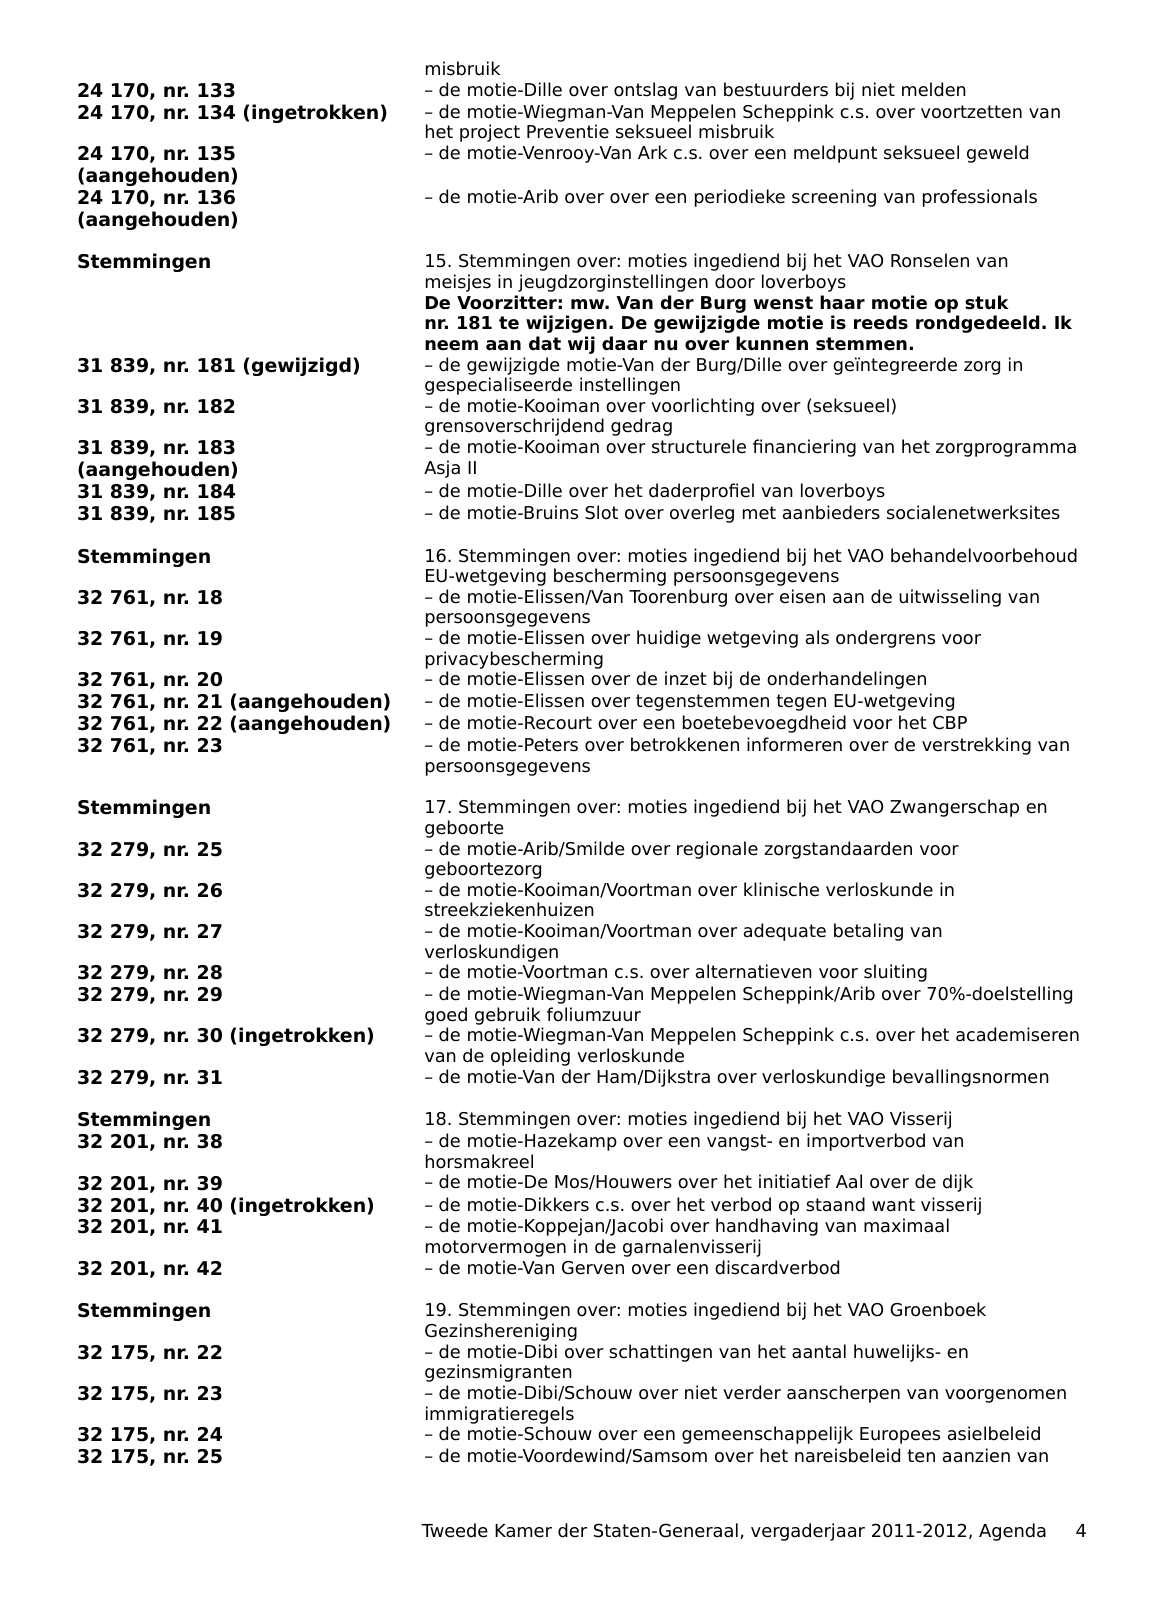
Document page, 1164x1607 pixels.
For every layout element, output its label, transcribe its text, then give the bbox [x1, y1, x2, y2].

table_cell 32 279, nr. 26 [77, 880, 401, 921]
table_cell [401, 437, 418, 481]
table_cell 17. Stemmingen over: moties ingediend bij het VAO Zwangerschap en geboorte [418, 797, 1087, 838]
table_cell – de motie-Kooiman/Voortman over adequate betaling van verloskundigen [418, 921, 1087, 962]
table_cell [77, 1280, 401, 1300]
table_cell [401, 59, 418, 80]
table_cell [401, 355, 418, 396]
table_cell [401, 962, 418, 984]
table_cell – de motie-Kooiman over voorlichting over (seksueel) grensoverschrijdend gedrag [418, 396, 1087, 437]
table_cell – de motie-Voortman c.s. over alternatieven voor sluiting [418, 962, 1087, 984]
table_cell [401, 984, 418, 1025]
table_cell [401, 187, 418, 231]
table_cell [401, 1300, 418, 1342]
table_cell misbruik [418, 59, 1087, 80]
table_cell – de motie-Schouw over een gemeenschappelijk Europees asielbeleid [418, 1424, 1087, 1446]
table_cell – de motie-Koppejan/Jacobi over handhaving van maximaal motorvermogen in de garnalenvisserij [418, 1216, 1087, 1258]
table_cell – de motie-Peters over betrokkenen informeren over de verstrekking van persoonsgegevens [418, 735, 1087, 777]
table_cell – de motie-Voordewind/Samsom over het nareisbeleid ten aanzien van [418, 1446, 1087, 1468]
table_cell [401, 481, 418, 503]
table_cell 32 279, nr. 29 [77, 984, 401, 1025]
table_cell 32 279, nr. 28 [77, 962, 401, 984]
table_cell 32 201, nr. 39 [77, 1173, 401, 1194]
table_cell – de motie-Elissen over de inzet bij de onderhandelingen [418, 669, 1087, 691]
table_cell [77, 525, 401, 546]
table_cell 32 279, nr. 31 [77, 1067, 401, 1089]
table_cell 32 175, nr. 24 [77, 1424, 401, 1446]
table_cell [401, 1258, 418, 1280]
table_cell [77, 777, 401, 797]
table_cell Stemmingen [77, 1109, 401, 1131]
table_cell 31 839, nr. 182 [77, 396, 401, 437]
table_cell [401, 143, 418, 187]
table_cell [401, 546, 418, 587]
table_cell 32 761, nr. 19 [77, 628, 401, 669]
table_cell – de motie-Dille over het daderprofiel van loverboys [418, 481, 1087, 503]
table_cell – de motie-Elissen/Van Toorenburg over eisen aan de uitwisseling van persoonsgegevens [418, 587, 1087, 628]
table_cell [401, 1131, 418, 1172]
table_cell 15. Stemmingen over: moties ingediend bij het VAO Ronselen van meisjes in jeugdzorginstellingen door loverboys [418, 251, 1087, 293]
table_cell [401, 669, 418, 691]
table_cell [418, 1280, 1087, 1300]
table_cell [401, 80, 418, 102]
table_cell – de motie-Wiegman-Van Meppelen Scheppink/Arib over 70%-doelstelling goed gebruik foliumzuur [418, 984, 1087, 1025]
table_cell Stemmingen [77, 546, 401, 587]
table_cell [401, 839, 418, 880]
table_cell 31 839, nr. 184 [77, 481, 401, 503]
table_cell [401, 503, 418, 525]
table_cell [401, 713, 418, 735]
table_cell – de motie-Elissen over tegenstemmen tegen EU-wetgeving [418, 691, 1087, 713]
table_cell – de motie-Recourt over een boetebevoegdheid voor het CBP [418, 713, 1087, 735]
table_cell 32 761, nr. 20 [77, 669, 401, 691]
table_cell 32 201, nr. 41 [77, 1216, 401, 1258]
table_cell [401, 691, 418, 713]
table_cell [418, 777, 1087, 797]
table_cell [77, 293, 401, 354]
table_cell – de motie-Van Gerven over een discardverbod [418, 1258, 1087, 1280]
table_cell [401, 1342, 418, 1383]
table_cell 32 761, nr. 22 (aangehouden) [77, 713, 401, 735]
table_cell [401, 396, 418, 437]
table_cell – de motie-Wiegman-Van Meppelen Scheppink c.s. over voortzetten van het project Preventie seksueel misbruik [418, 102, 1087, 143]
table_cell 24 170, nr. 136 (aangehouden) [77, 187, 401, 231]
table_cell [401, 880, 418, 921]
table_cell 32 201, nr. 40 (ingetrokken) [77, 1195, 401, 1216]
table_cell 32 279, nr. 25 [77, 839, 401, 880]
table_cell [401, 777, 418, 797]
table_cell [401, 797, 418, 838]
table_cell [77, 1089, 401, 1109]
table_cell [401, 1383, 418, 1424]
table_cell [401, 1424, 418, 1446]
table_cell – de motie-Venrooy-Van Ark c.s. over een meldpunt seksueel geweld [418, 143, 1087, 187]
table_cell [401, 251, 418, 293]
table_cell – de motie-Dibi/Schouw over niet verder aanscherpen van voorgenomen immigratieregels [418, 1383, 1087, 1424]
table_cell 24 170, nr. 134 (ingetrokken) [77, 102, 401, 143]
table_cell Stemmingen [77, 797, 401, 838]
table_cell – de motie-Arib/Smilde over regionale zorgstandaarden voor geboortezorg [418, 839, 1087, 880]
table_cell 31 839, nr. 183 (aangehouden) [77, 437, 401, 481]
table_cell – de motie-Van der Ham/Dijkstra over verloskundige bevallingsnormen [418, 1067, 1087, 1089]
table_cell – de motie-Bruins Slot over overleg met aanbieders socialenetwerksites [418, 503, 1087, 525]
table_cell [401, 628, 418, 669]
table_cell 31 839, nr. 185 [77, 503, 401, 525]
table_cell – de motie-Dikkers c.s. over het verbod op staand want visserij [418, 1195, 1087, 1216]
table_cell [401, 735, 418, 777]
table_cell 32 279, nr. 30 (ingetrokken) [77, 1025, 401, 1067]
table_cell [401, 1089, 418, 1109]
table_cell 32 201, nr. 42 [77, 1258, 401, 1280]
table_cell 32 761, nr. 21 (aangehouden) [77, 691, 401, 713]
table_cell 32 201, nr. 38 [77, 1131, 401, 1172]
table_cell 32 761, nr. 18 [77, 587, 401, 628]
table_cell [401, 1025, 418, 1067]
table_cell 19. Stemmingen over: moties ingediend bij het VAO Groenboek Gezinshereniging [418, 1300, 1087, 1342]
table_cell 24 170, nr. 133 [77, 80, 401, 102]
table_cell [401, 1280, 418, 1300]
table_cell 32 175, nr. 22 [77, 1342, 401, 1383]
table_cell [77, 231, 401, 251]
table_cell [401, 1173, 418, 1194]
table_cell De Voorzitter: mw. Van der Burg wenst haar motie op stuk nr. 181 te wijzigen. De gewijzigde motie is reeds rondgedeeld. Ik neem aan dat wij daar nu over kunnen stemmen. [418, 293, 1087, 354]
table_cell – de motie-Elissen over huidige wetgeving als ondergrens voor privacybescherming [418, 628, 1087, 669]
table_cell Stemmingen [77, 1300, 401, 1342]
table_cell – de motie-Kooiman/Voortman over klinische verloskunde in streekziekenhuizen [418, 880, 1087, 921]
table_cell – de motie-Dille over ontslag van bestuurders bij niet melden [418, 80, 1087, 102]
table_cell 32 175, nr. 25 [77, 1446, 401, 1468]
table_cell – de motie-Wiegman-Van Meppelen Scheppink c.s. over het academiseren van de opleiding verloskunde [418, 1025, 1087, 1067]
table_cell 32 175, nr. 23 [77, 1383, 401, 1424]
table_cell [401, 102, 418, 143]
table_cell [401, 587, 418, 628]
table_cell 18. Stemmingen over: moties ingediend bij het VAO Visserij [418, 1109, 1087, 1131]
table_cell [401, 1195, 418, 1216]
table_cell – de motie-Dibi over schattingen van het aantal huwelijks- en gezinsmigranten [418, 1342, 1087, 1383]
table_cell [401, 293, 418, 354]
table_cell [418, 231, 1087, 251]
table_cell – de motie-Kooiman over structurele financiering van het zorgprogramma Asja II [418, 437, 1087, 481]
table_cell [401, 1446, 418, 1468]
table_cell – de motie-Hazekamp over een vangst- en importverbod van horsmakreel [418, 1131, 1087, 1172]
table_cell – de gewijzigde motie-Van der Burg/Dille over geïntegreerde zorg in gespecialiseerde instellingen [418, 355, 1087, 396]
table_cell [401, 231, 418, 251]
table_cell [418, 1089, 1087, 1109]
table_cell 32 761, nr. 23 [77, 735, 401, 777]
table_cell – de motie-Arib over over een periodieke screening van professionals [418, 187, 1087, 231]
table_cell 16. Stemmingen over: moties ingediend bij het VAO behandelvoorbehoud EU-wetgeving bescherming persoonsgegevens [418, 546, 1087, 587]
table_cell [401, 525, 418, 546]
table_cell [401, 1216, 418, 1258]
table_cell [401, 921, 418, 962]
table_cell [401, 1067, 418, 1089]
table_cell 32 279, nr. 27 [77, 921, 401, 962]
table_cell [401, 1109, 418, 1131]
table_cell 31 839, nr. 181 (gewijzigd) [77, 355, 401, 396]
table_cell Stemmingen [77, 251, 401, 293]
table_cell [77, 59, 401, 80]
table_cell – de motie-De Mos/Houwers over het initiatief Aal over de dijk [418, 1173, 1087, 1194]
table_cell [418, 525, 1087, 546]
table_cell 24 170, nr. 135 (aangehouden) [77, 143, 401, 187]
